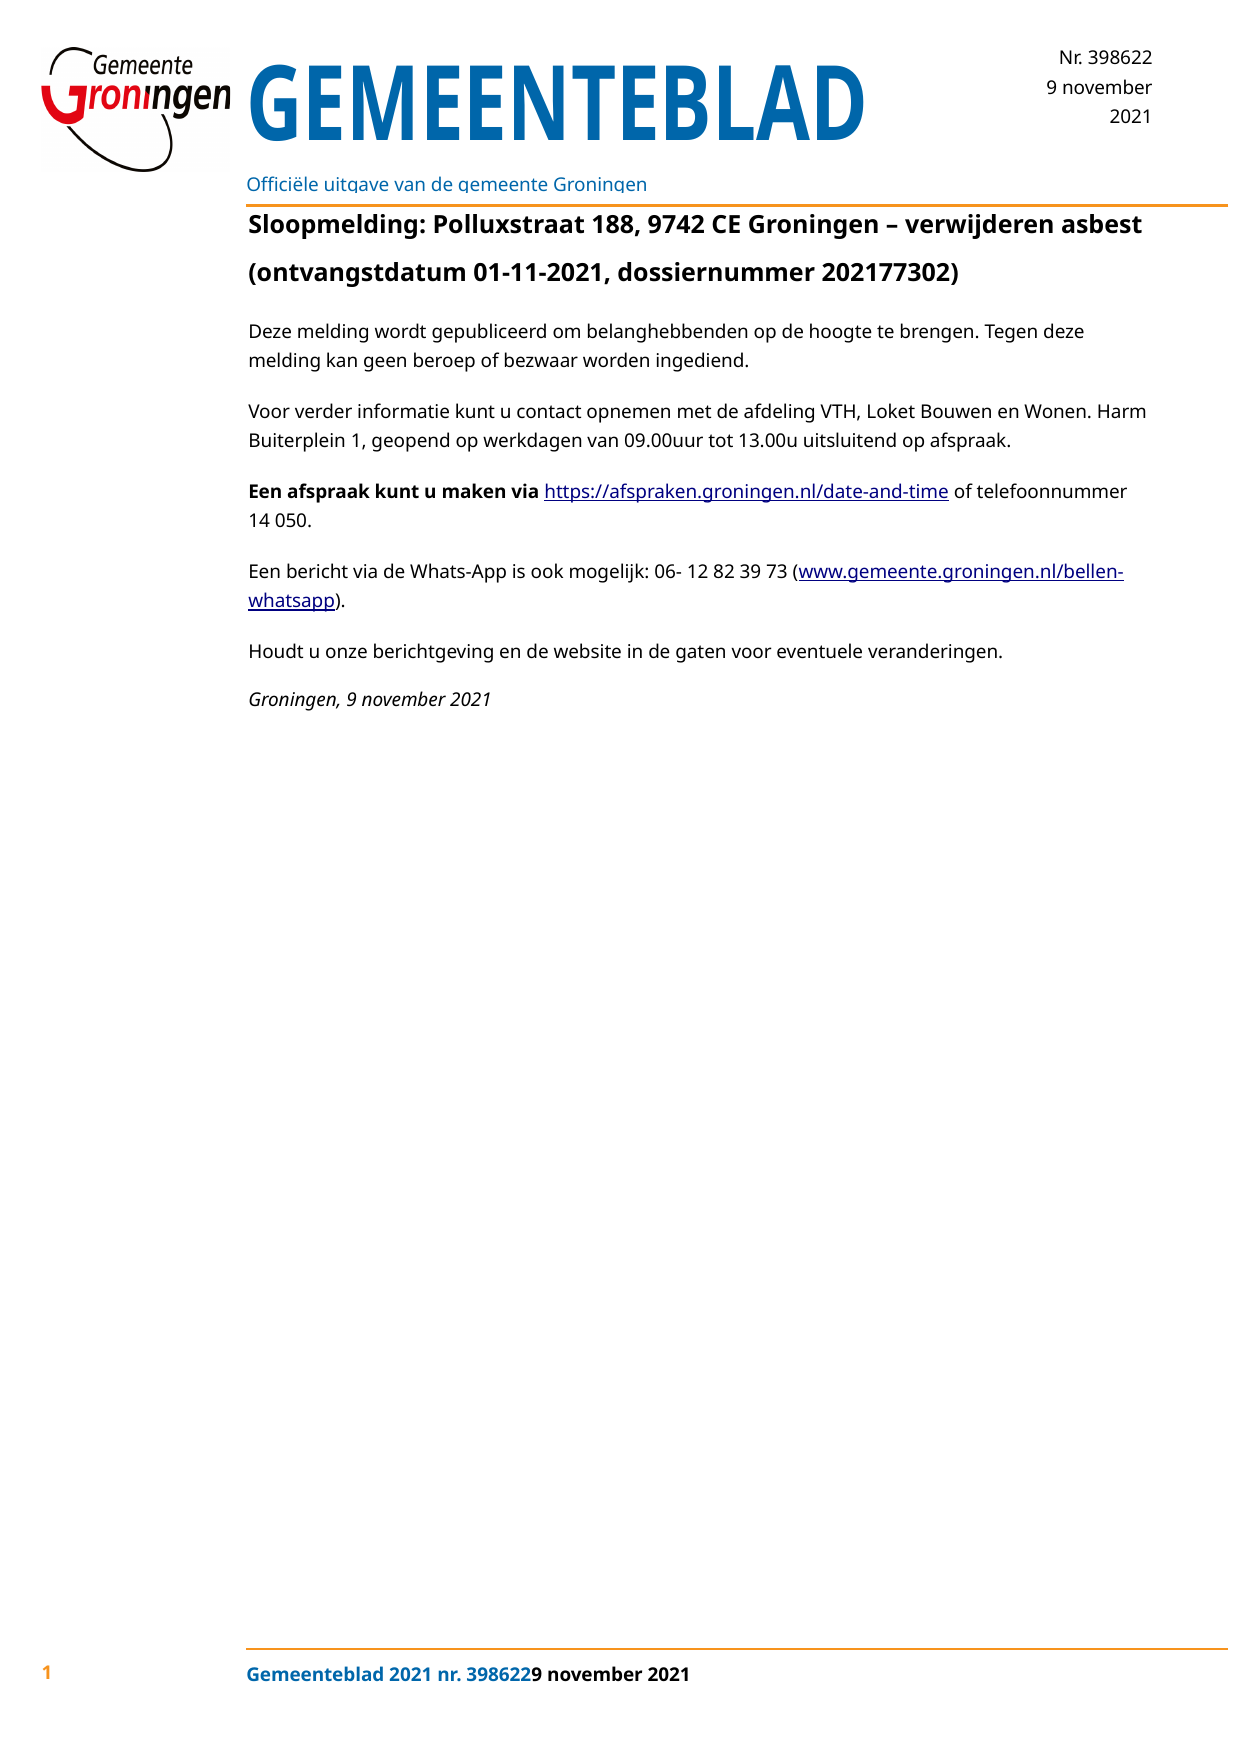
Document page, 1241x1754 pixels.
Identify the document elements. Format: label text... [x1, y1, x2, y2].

text Houdt u onze berichtgeving en de website in de gaten voor eventuele veranderingen. [248, 638, 1152, 664]
text Deze melding wordt gepubliceerd om belanghebbenden op de hoogte te brengen. Tegen deze melding kan geen beroep of bezwaar worden ingediend. [248, 318, 1152, 373]
text Voor verder informatie kunt u contact opnemen met de afdeling VTH, Loket Bouwen en Wonen. Harm Buiterplein 1, geopend op werkdagen van 09.00uur tot 13.00u uitsluitend op afspraak. [248, 398, 1152, 453]
text Sloopmelding: Polluxstraat 188, 9742 CE Groningen – verwijderen asbest (ontvangstdatum 01-11-2021, dossiernummer 202177302) [248, 207, 1152, 288]
picture [41, 47, 231, 172]
text Groningen, 9 november 2021 [248, 686, 1152, 711]
text Een bericht via de Whats-App is ook mogelijk: 06- 12 82 39 73 (www.gemeente.groningen.nl/bellen-whatsapp). [248, 558, 1152, 613]
text Een afspraak kunt u maken via https://afspraken.groningen.nl/date-and-time of telefoonnummer 14 050. [248, 478, 1152, 533]
